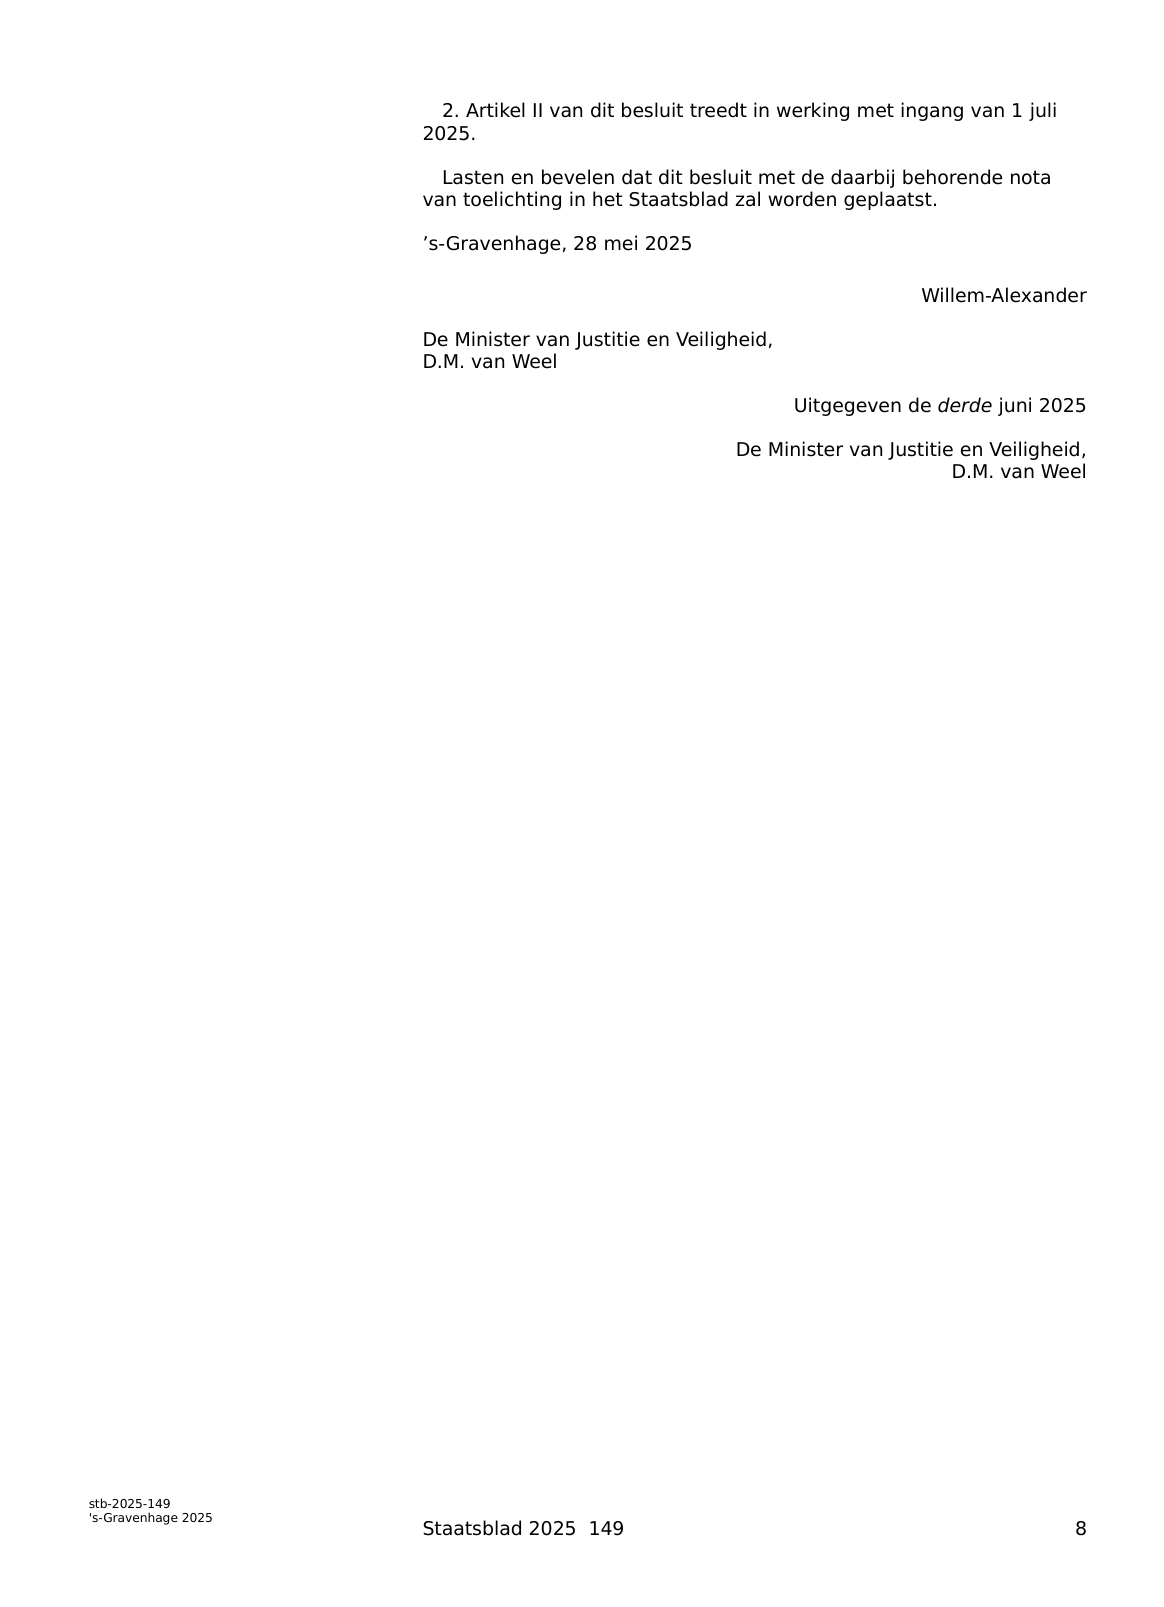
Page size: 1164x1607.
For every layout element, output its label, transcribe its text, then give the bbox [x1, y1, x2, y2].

text De Minister van Justitie en Veiligheid, D.M. van Weel [422, 329, 1087, 373]
text De Minister van Justitie en Veiligheid, D.M. van Weel [422, 439, 1087, 483]
text 2. Artikel II van dit besluit treedt in werking met ingang van 1 juli 2025. [422, 100, 1087, 144]
text Uitgegeven de derde juni 2025 [422, 395, 1087, 417]
text ’s-Gravenhage, 28 mei 2025 [422, 233, 1087, 255]
text Lasten en bevelen dat dit besluit met de daarbij behorende nota van toelichting in het Staatsblad zal worden geplaatst. [422, 167, 1087, 211]
text Willem-Alexander [422, 285, 1087, 307]
text 's-Gravenhage 2025 [88, 1511, 323, 1525]
text stb-2025-149 [88, 1497, 323, 1511]
